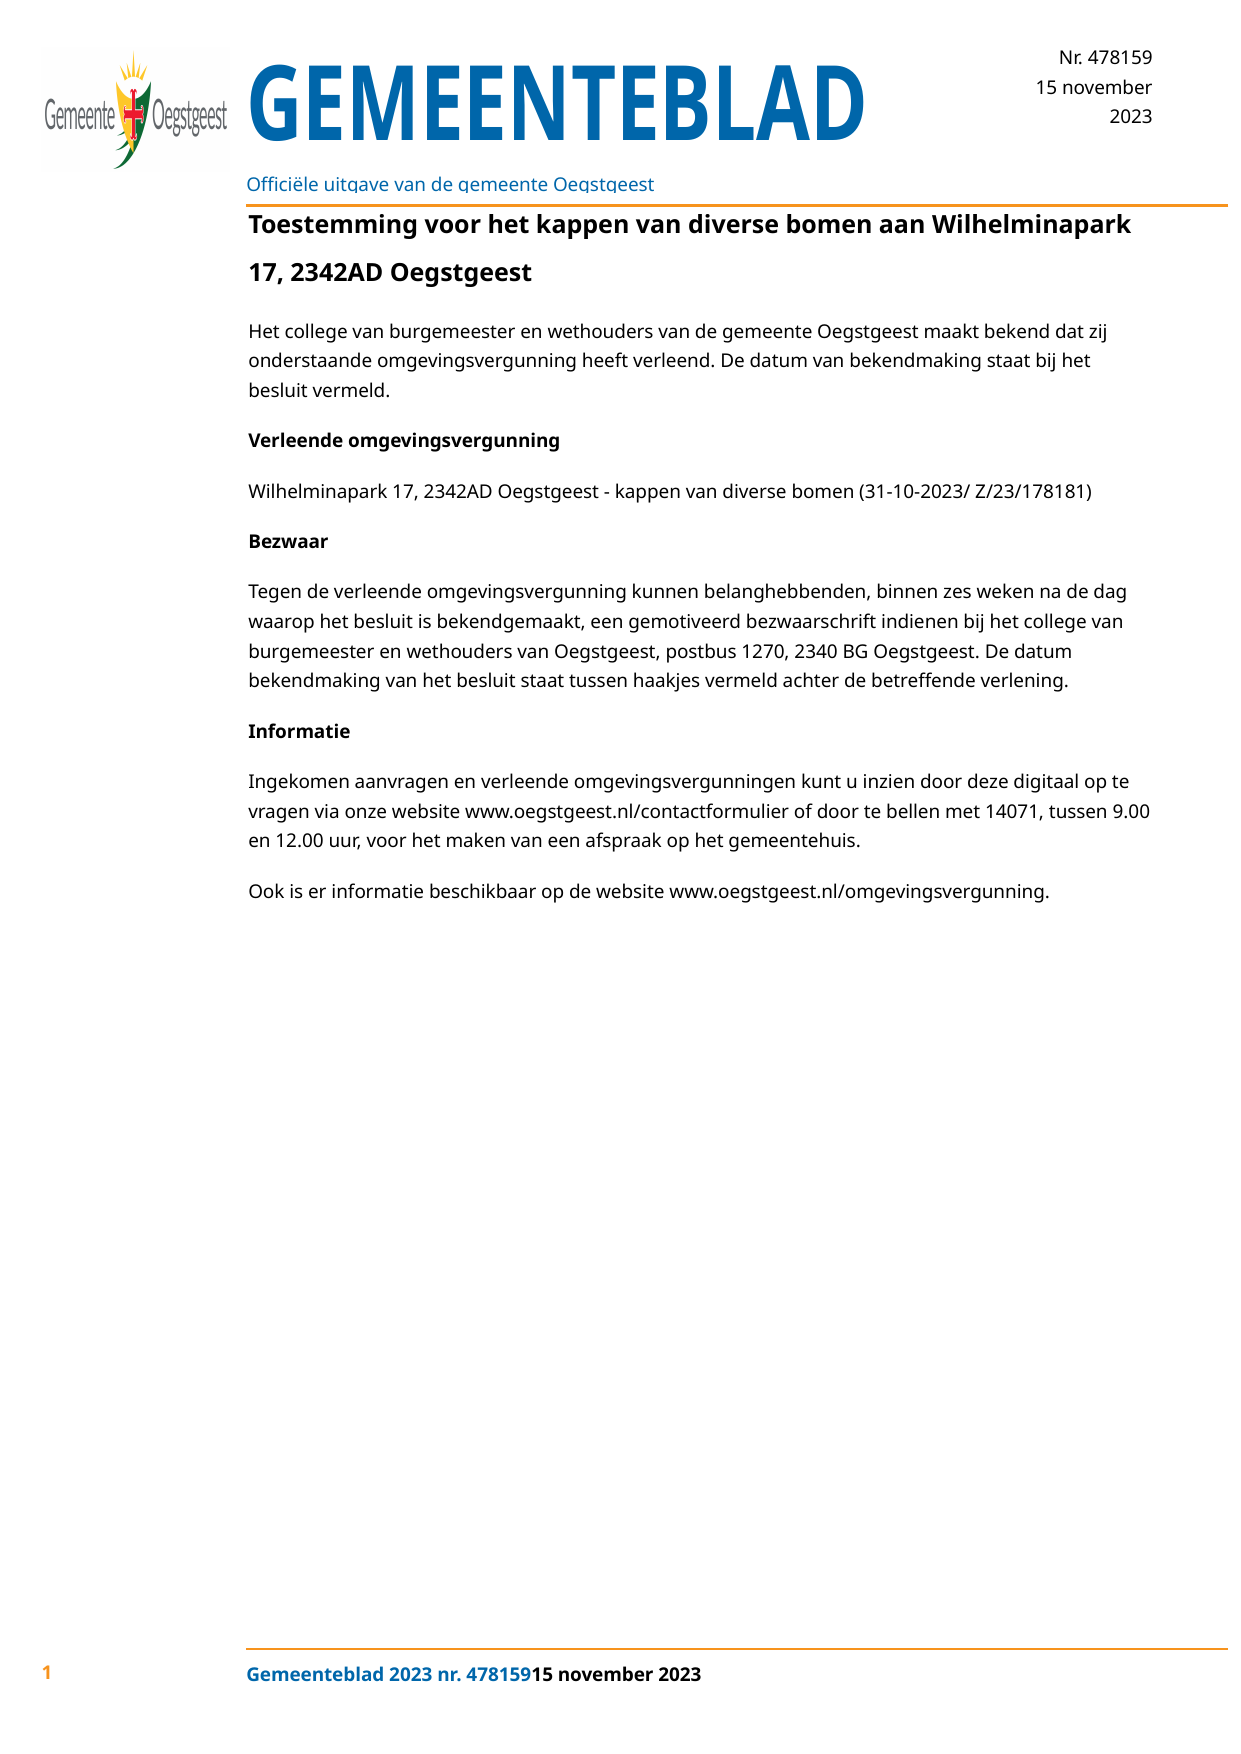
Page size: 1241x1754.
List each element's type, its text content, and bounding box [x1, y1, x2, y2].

text Het college van burgemeester en wethouders van de gemeente Oegstgeest maakt bekend dat zij onderstaande omgevingsvergunning heeft verleend. De datum van bekendmaking staat bij het besluit vermeld. [248, 318, 1152, 403]
text Bezwaar [248, 528, 1152, 554]
picture [41, 47, 231, 172]
text Ook is er informatie beschikbaar op de website www.oegstgeest.nl/omgevingsvergunning. [248, 878, 1152, 904]
text Ingekomen aanvragen en verleende omgevingsvergunningen kunt u inzien door deze digitaal op te vragen via onze website www.oegstgeest.nl/contactformulier of door te bellen met 14071, tussen 9.00 en 12.00 uur, voor het maken van een afspraak op het gemeentehuis. [248, 768, 1152, 853]
text Tegen de verleende omgevingsvergunning kunnen belanghebbenden, binnen zes weken na de dag waarop het besluit is bekendgemaakt, een gemotiveerd bezwaarschrift indienen bij het college van burgemeester en wethouders van Oegstgeest, postbus 1270, 2340 BG Oegstgeest. De datum bekendmaking van het besluit staat tussen haakjes vermeld achter de betreffende verlening. [248, 579, 1152, 693]
text Verleende omgevingsvergunning [248, 427, 1152, 453]
text Informatie [248, 718, 1152, 744]
text Toestemming voor het kappen van diverse bomen aan Wilhelminapark 17, 2342AD Oegstgeest [248, 207, 1152, 288]
text Wilhelminapark 17, 2342AD Oegstgeest - kappen van diverse bomen (31-10-2023/ Z/23/178181) [248, 478, 1152, 504]
